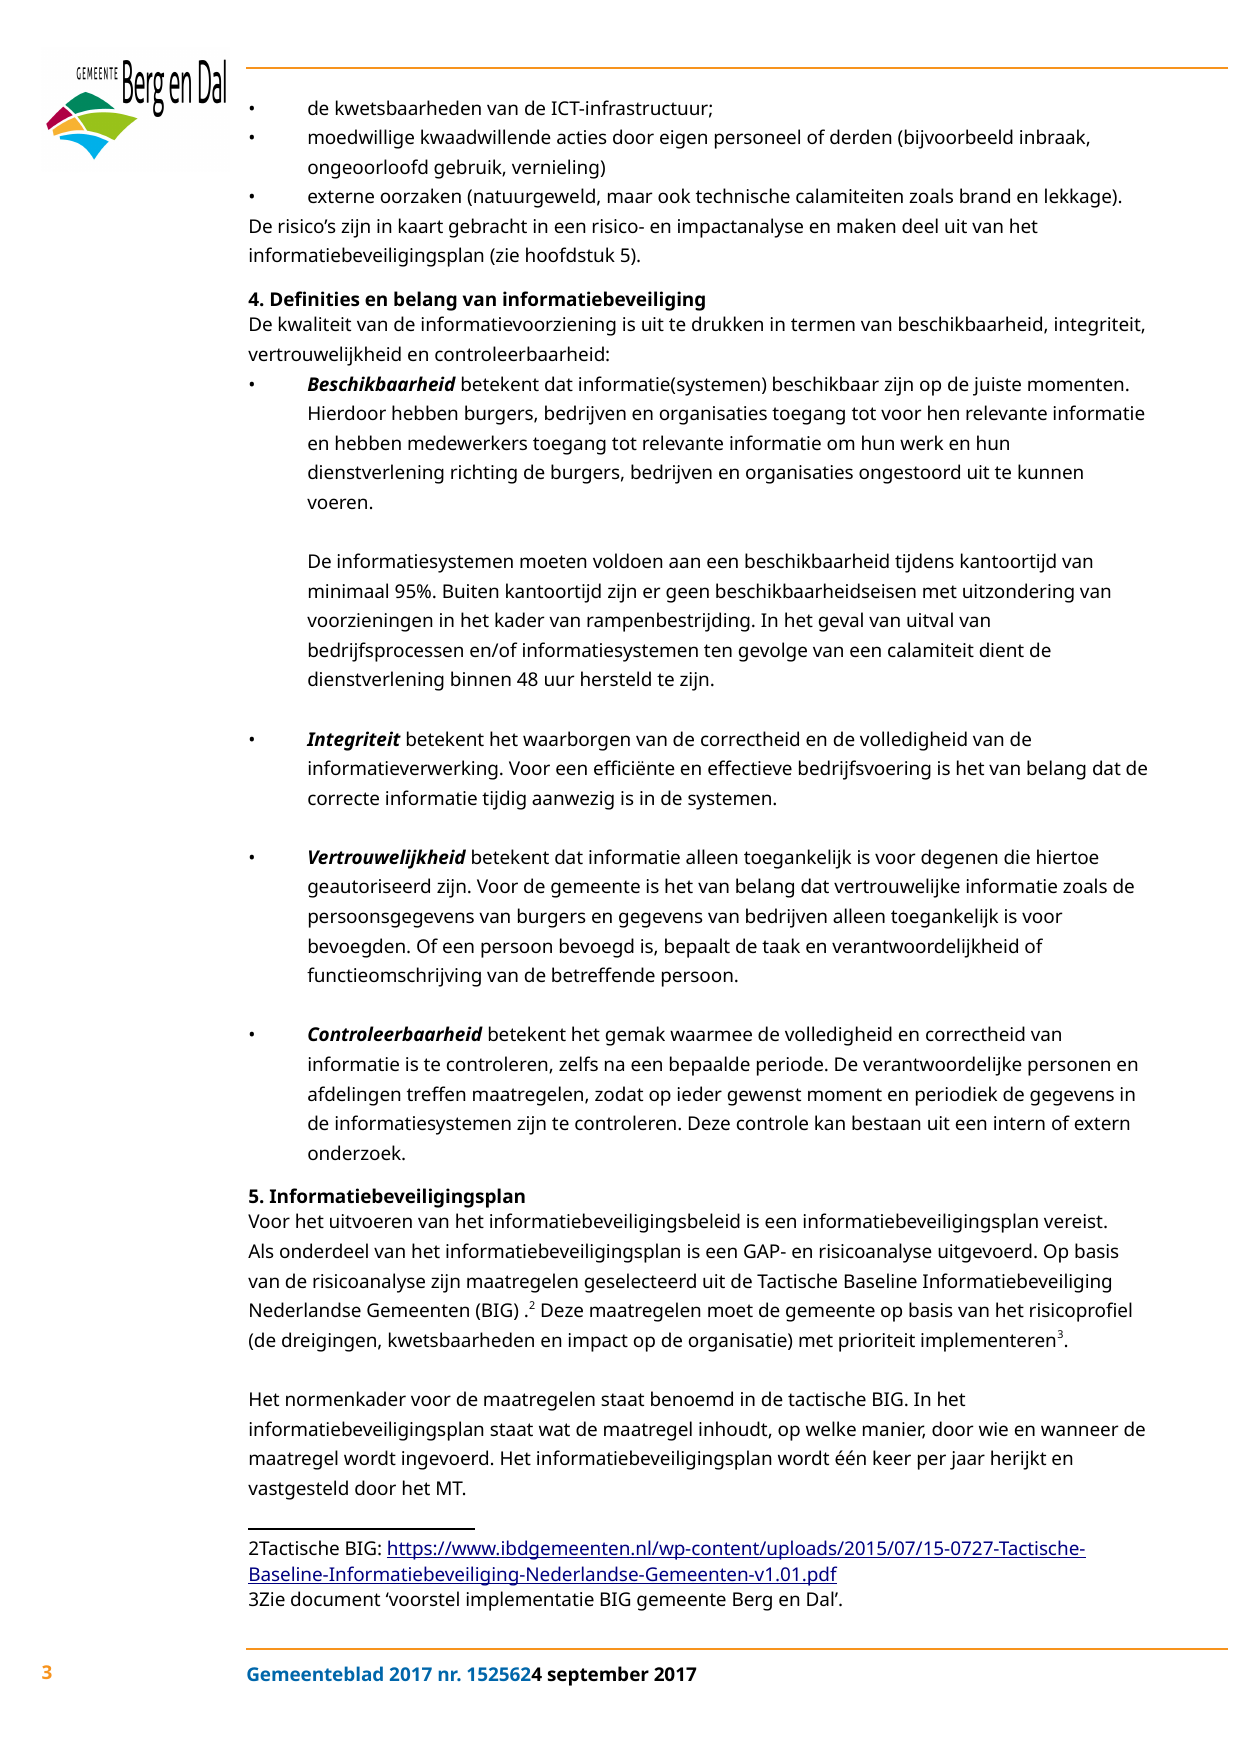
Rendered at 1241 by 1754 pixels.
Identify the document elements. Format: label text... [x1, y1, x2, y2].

text Als onderdeel van het informatiebeveiligingsplan is een GAP- en risicoanalyse uitgevoerd. Op basis van de risicoanalyse zijn maatregelen geselecteerd uit de Tactische Baseline Informatiebeveiliging Nederlandse Gemeenten (BIG) . Deze maatregelen moet de gemeente op basis van het risicoprofiel (de dreigingen, kwetsbaarheden en impact op de organisatie) met prioriteit implementeren. [248, 1238, 1152, 1353]
list Controleerbaarheid betekent het gemak waarmee de volledigheid en correctheid van informatie is te controleren, zelfs na een bepaalde periode. De verantwoordelijke personen en afdelingen treffen maatregelen, zodat op ieder gewenst moment en periodiek de gegevens in de informatiesystemen zijn te controleren. Deze controle kan bestaan uit een intern of extern onderzoek. [248, 1022, 1152, 1166]
list externe oorzaken (natuurgeweld, maar ook technische calamiteiten zoals brand en lekkage). [248, 183, 1152, 209]
list moedwillige kwaadwillende acties door eigen personeel of derden (bijvoorbeeld inbraak, ongeoorloofd gebruik, vernieling) [248, 124, 1152, 180]
text Zie document ‘voorstel implementatie BIG gemeente Berg en Dal’. [248, 1586, 1152, 1612]
list de kwetsbaarheden van de ICT-infrastructuur; [248, 95, 1152, 121]
text 4. Definities en belang van informatiebeveiliging [248, 286, 1152, 312]
text Het normenkader voor de maatregelen staat benoemd in de tactische BIG. In het informatiebeveiligingsplan staat wat de maatregel inhoudt, op welke manier, door wie en wanneer de maatregel wordt ingevoerd. Het informatiebeveiligingsplan wordt één keer per jaar herijkt en vastgesteld door het MT. [248, 1386, 1152, 1501]
text De risico’s zijn in kaart gebracht in een risico- en impactanalyse en maken deel uit van het informatiebeveiligingsplan (zie hoofdstuk 5). [248, 213, 1152, 268]
list De informatiesystemen moeten voldoen aan een beschikbaarheid tijdens kantoortijd van minimaal 95%. Buiten kantoortijd zijn er geen beschikbaarheidseisen met uitzondering van voorzieningen in het kader van rampenbestrijding. In het geval van uitval van bedrijfsprocessen en/of informatiesystemen ten gevolge van een calamiteit dient de dienstverlening binnen 48 uur hersteld te zijn. [248, 548, 1152, 692]
text 5. Informatiebeveiligingsplan [248, 1183, 1152, 1209]
list Vertrouwelijkheid betekent dat informatie alleen toegankelijk is voor degenen die hiertoe geautoriseerd zijn. Voor de gemeente is het van belang dat vertrouwelijke informatie zoals de persoonsgegevens van burgers en gegevens van bedrijven alleen toegankelijk is voor bevoegden. Of een persoon bevoegd is, bepaalt de taak en verantwoordelijkheid of functieomschrijving van de betreffende persoon. [248, 844, 1152, 988]
text Voor het uitvoeren van het informatiebeveiligingsbeleid is een informatiebeveiligingsplan vereist. [248, 1209, 1152, 1234]
text De kwaliteit van de informatievoorziening is uit te drukken in termen van beschikbaarheid, integriteit, vertrouwelijkheid en controleerbaarheid: [248, 312, 1152, 367]
text Tactische BIG: https://www.ibdgemeenten.nl/wp-content/uploads/2015/07/15-0727-Tactische-Baseline-Informatiebeveiliging-Nederlandse-Gemeenten-v1.01.pdf [248, 1535, 1152, 1586]
picture [41, 47, 231, 172]
list Beschikbaarheid betekent dat informatie(systemen) beschikbaar zijn op de juiste momenten. Hierdoor hebben burgers, bedrijven en organisaties toegang tot voor hen relevante informatie en hebben medewerkers toegang tot relevante informatie om hun werk en hun dienstverlening richting de burgers, bedrijven en organisaties ongestoord uit te kunnen voeren. [248, 371, 1152, 515]
list Integriteit betekent het waarborgen van de correctheid en de volledigheid van de informatieverwerking. Voor een efficiënte en effectieve bedrijfsvoering is het van belang dat de correcte informatie tijdig aanwezig is in de systemen. [248, 726, 1152, 811]
